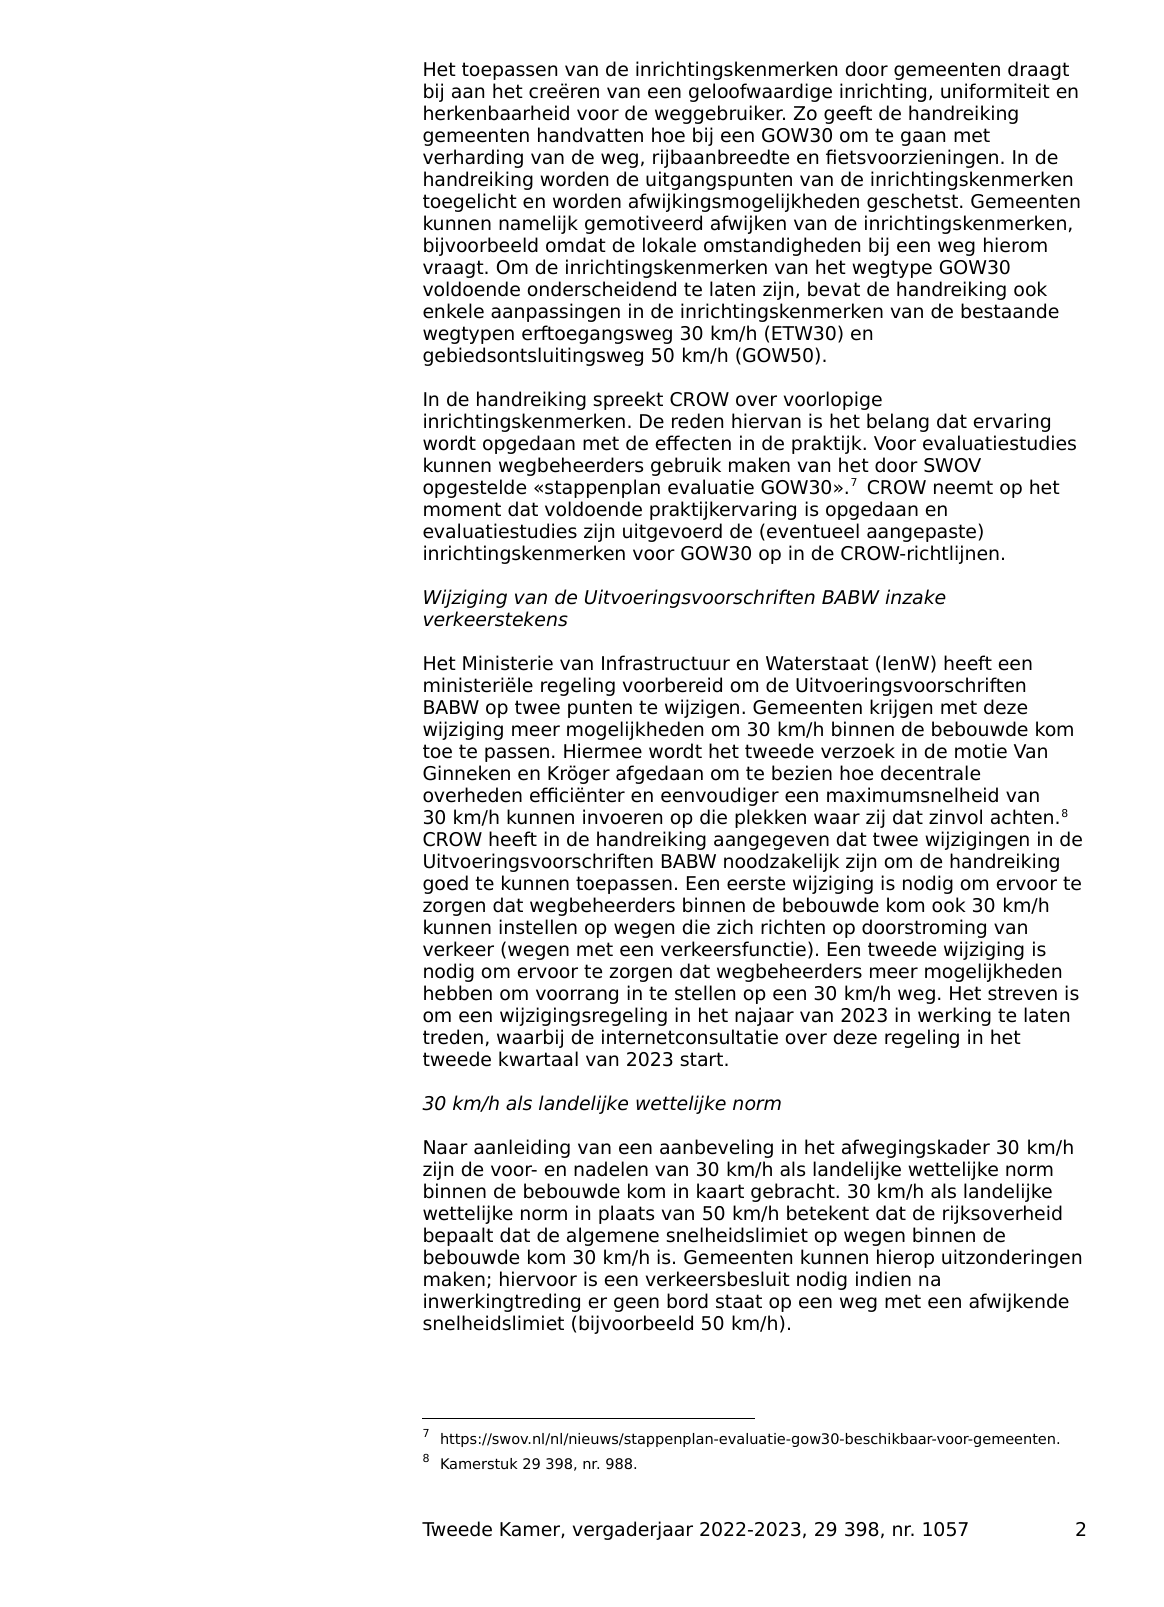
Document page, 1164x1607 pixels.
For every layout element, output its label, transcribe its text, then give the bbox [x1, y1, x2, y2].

text Naar aanleiding van een aanbeveling in het afwegingskader 30 km/h zijn de voor- en nadelen van 30 km/h als landelijke wettelijke norm binnen de bebouwde kom in kaart gebracht. 30 km/h als landelijke wettelijke norm in plaats van 50 km/h betekent dat de rijksoverheid bepaalt dat de algemene snelheidslimiet op wegen binnen de bebouwde kom 30 km/h is. Gemeenten kunnen hierop uitzonderingen maken; hiervoor is een verkeersbesluit nodig indien na inwerkingtreding er geen bord staat op een weg met een afwijkende snelheidslimiet (bijvoorbeeld 50 km/h). [422, 1137, 1087, 1335]
subtitle Wijziging van de Uitvoeringsvoorschriften BABW inzake verkeerstekens [422, 587, 1087, 631]
text Kamerstuk 29 398, nr. 988. [422, 1452, 1087, 1474]
text In de handreiking spreekt CROW over voorlopige inrichtingskenmerken. De reden hiervan is het belang dat ervaring wordt opgedaan met de effecten in de praktijk. Voor evaluatiestudies kunnen wegbeheerders gebruik maken van het door SWOV opgestelde «stappenplan evaluatie GOW30». CROW neemt op het moment dat voldoende praktijkervaring is opgedaan en evaluatiestudies zijn uitgevoerd de (eventueel aangepaste) inrichtingskenmerken voor GOW30 op in de CROW-richtlijnen. [422, 389, 1087, 565]
text Het toepassen van de inrichtingskenmerken door gemeenten draagt bij aan het creëren van een geloofwaardige inrichting, uniformiteit en herkenbaarheid voor de weggebruiker. Zo geeft de handreiking gemeenten handvatten hoe bij een GOW30 om te gaan met verharding van de weg, rijbaanbreedte en fietsvoorzieningen. In de handreiking worden de uitgangspunten van de inrichtingskenmerken toegelicht en worden afwijkingsmogelijkheden geschetst. Gemeenten kunnen namelijk gemotiveerd afwijken van de inrichtingskenmerken, bijvoorbeeld omdat de lokale omstandigheden bij een weg hierom vraagt. Om de inrichtingskenmerken van het wegtype GOW30 voldoende onderscheidend te laten zijn, bevat de handreiking ook enkele aanpassingen in de inrichtingskenmerken van de bestaande wegtypen erftoegangsweg 30 km/h (ETW30) en gebiedsontsluitingsweg 50 km/h (GOW50). [422, 59, 1087, 367]
text Het Ministerie van Infrastructuur en Waterstaat (IenW) heeft een ministeriële regeling voorbereid om de Uitvoeringsvoorschriften BABW op twee punten te wijzigen. Gemeenten krijgen met deze wijziging meer mogelijkheden om 30 km/h binnen de bebouwde kom toe te passen. Hiermee wordt het tweede verzoek in de motie Van Ginneken en Kröger afgedaan om te bezien hoe decentrale overheden efficiënter en eenvoudiger een maximumsnelheid van 30 km/h kunnen invoeren op die plekken waar zij dat zinvol achten. CROW heeft in de handreiking aangegeven dat twee wijzigingen in de Uitvoeringsvoorschriften BABW noodzakelijk zijn om de handreiking goed te kunnen toepassen. Een eerste wijziging is nodig om ervoor te zorgen dat wegbeheerders binnen de bebouwde kom ook 30 km/h kunnen instellen op wegen die zich richten op doorstroming van verkeer (wegen met een verkeersfunctie). Een tweede wijziging is nodig om ervoor te zorgen dat wegbeheerders meer mogelijkheden hebben om voorrang in te stellen op een 30 km/h weg. Het streven is om een wijzigingsregeling in het najaar van 2023 in werking te laten treden, waarbij de internetconsultatie over deze regeling in het tweede kwartaal van 2023 start. [422, 653, 1087, 1071]
subtitle 30 km/h als landelijke wettelijke norm [422, 1093, 1087, 1115]
text https://swov.nl/nl/nieuws/stappenplan-evaluatie-gow30-beschikbaar-voor-gemeenten. [422, 1427, 1087, 1449]
